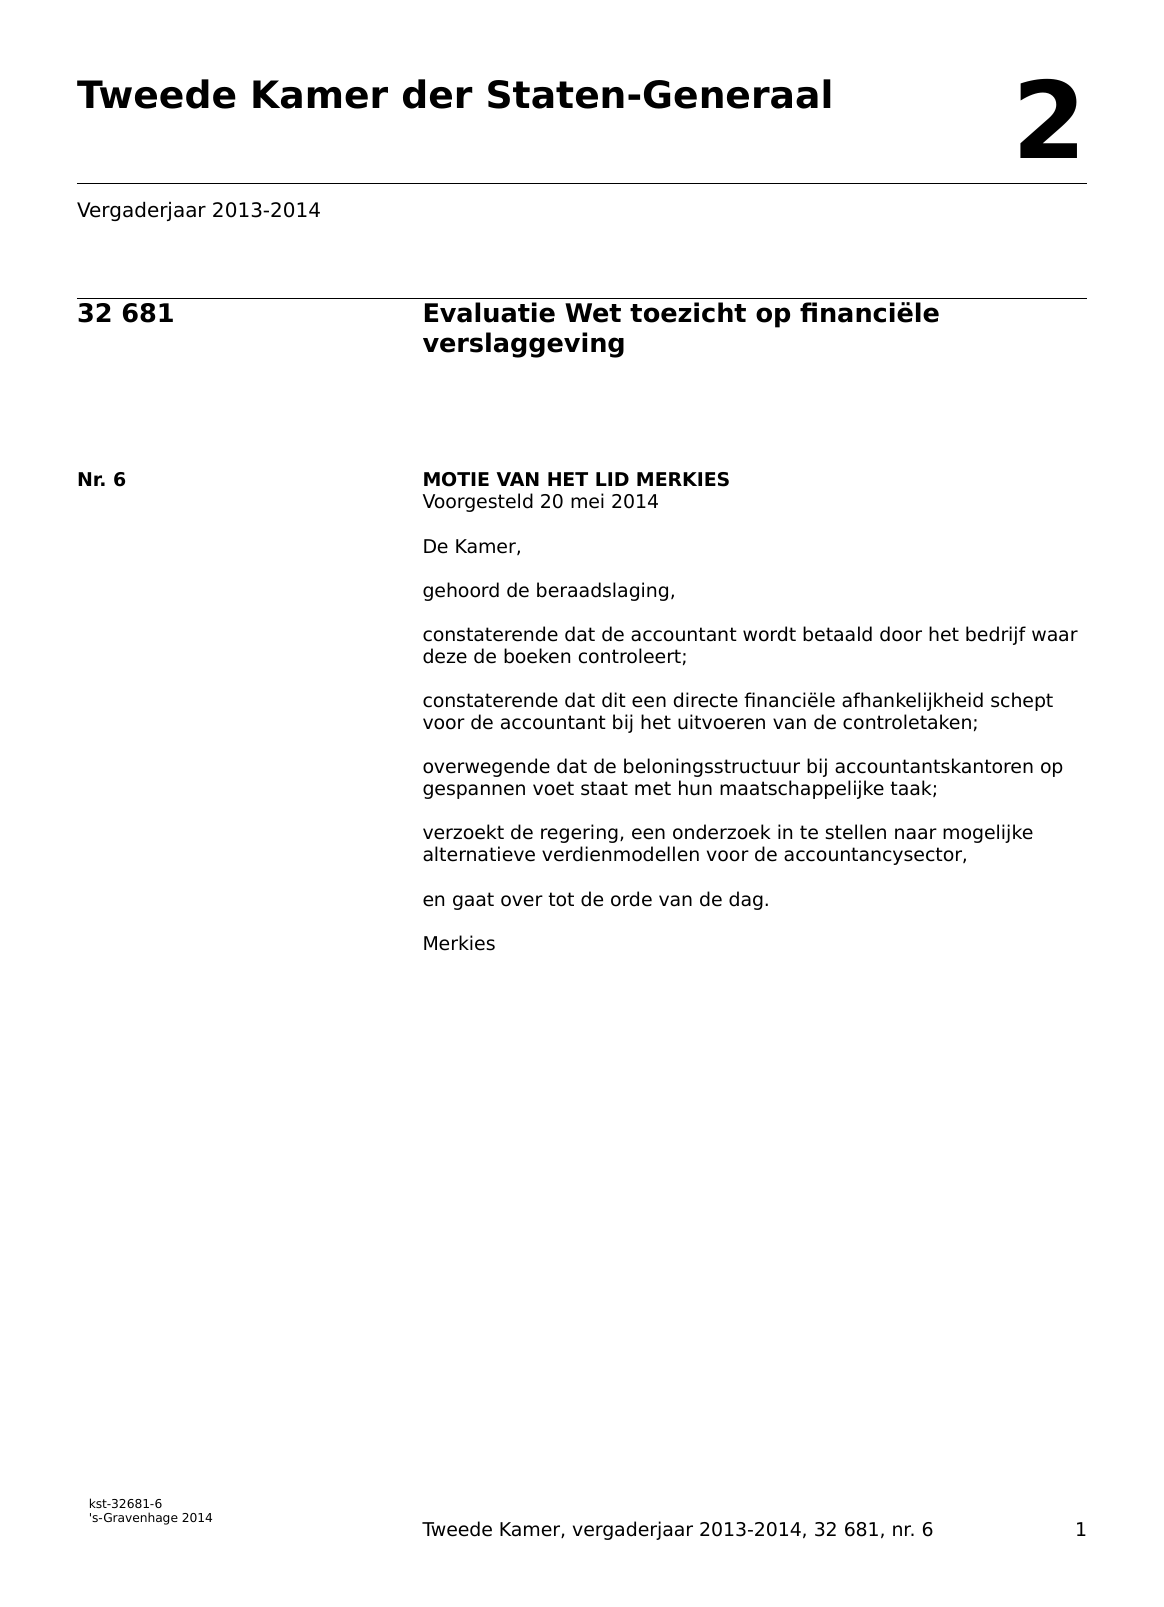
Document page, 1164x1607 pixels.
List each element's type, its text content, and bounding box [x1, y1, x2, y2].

text Merkies [422, 933, 1087, 954]
text kst-32681-6 [88, 1497, 323, 1511]
text constaterende dat de accountant wordt betaald door het bedrijf waar deze de boeken controleert; [422, 624, 1087, 668]
table_cell Vergaderjaar 2013-2014 [77, 184, 1087, 298]
text constaterende dat dit een directe financiële afhankelijkheid schept voor de accountant bij het uitvoeren van de controletaken; [422, 690, 1087, 734]
text en gaat over tot de orde van de dag. [422, 888, 1087, 910]
text 's-Gravenhage 2014 [88, 1511, 323, 1525]
subtitle 32 681 Evaluatie Wet toezicht op financiële verslaggeving [77, 299, 1087, 358]
text Voorgesteld 20 mei 2014 [422, 491, 1087, 513]
text verzoekt de regering, een onderzoek in te stellen naar mogelijke alternatieve verdienmodellen voor de accountancysector, [422, 822, 1087, 866]
table_header 2 [886, 59, 1087, 183]
text gehoord de beraadslaging, [422, 580, 1087, 602]
text De Kamer, [422, 536, 1087, 557]
text overwegende dat de beloningsstructuur bij accountantskantoren op gespannen voet staat met hun maatschappelijke taak; [422, 756, 1087, 800]
subtitle Nr. 6 MOTIE VAN HET LID MERKIES [77, 469, 1087, 491]
table_header Tweede Kamer der Staten-Generaal [77, 59, 886, 183]
